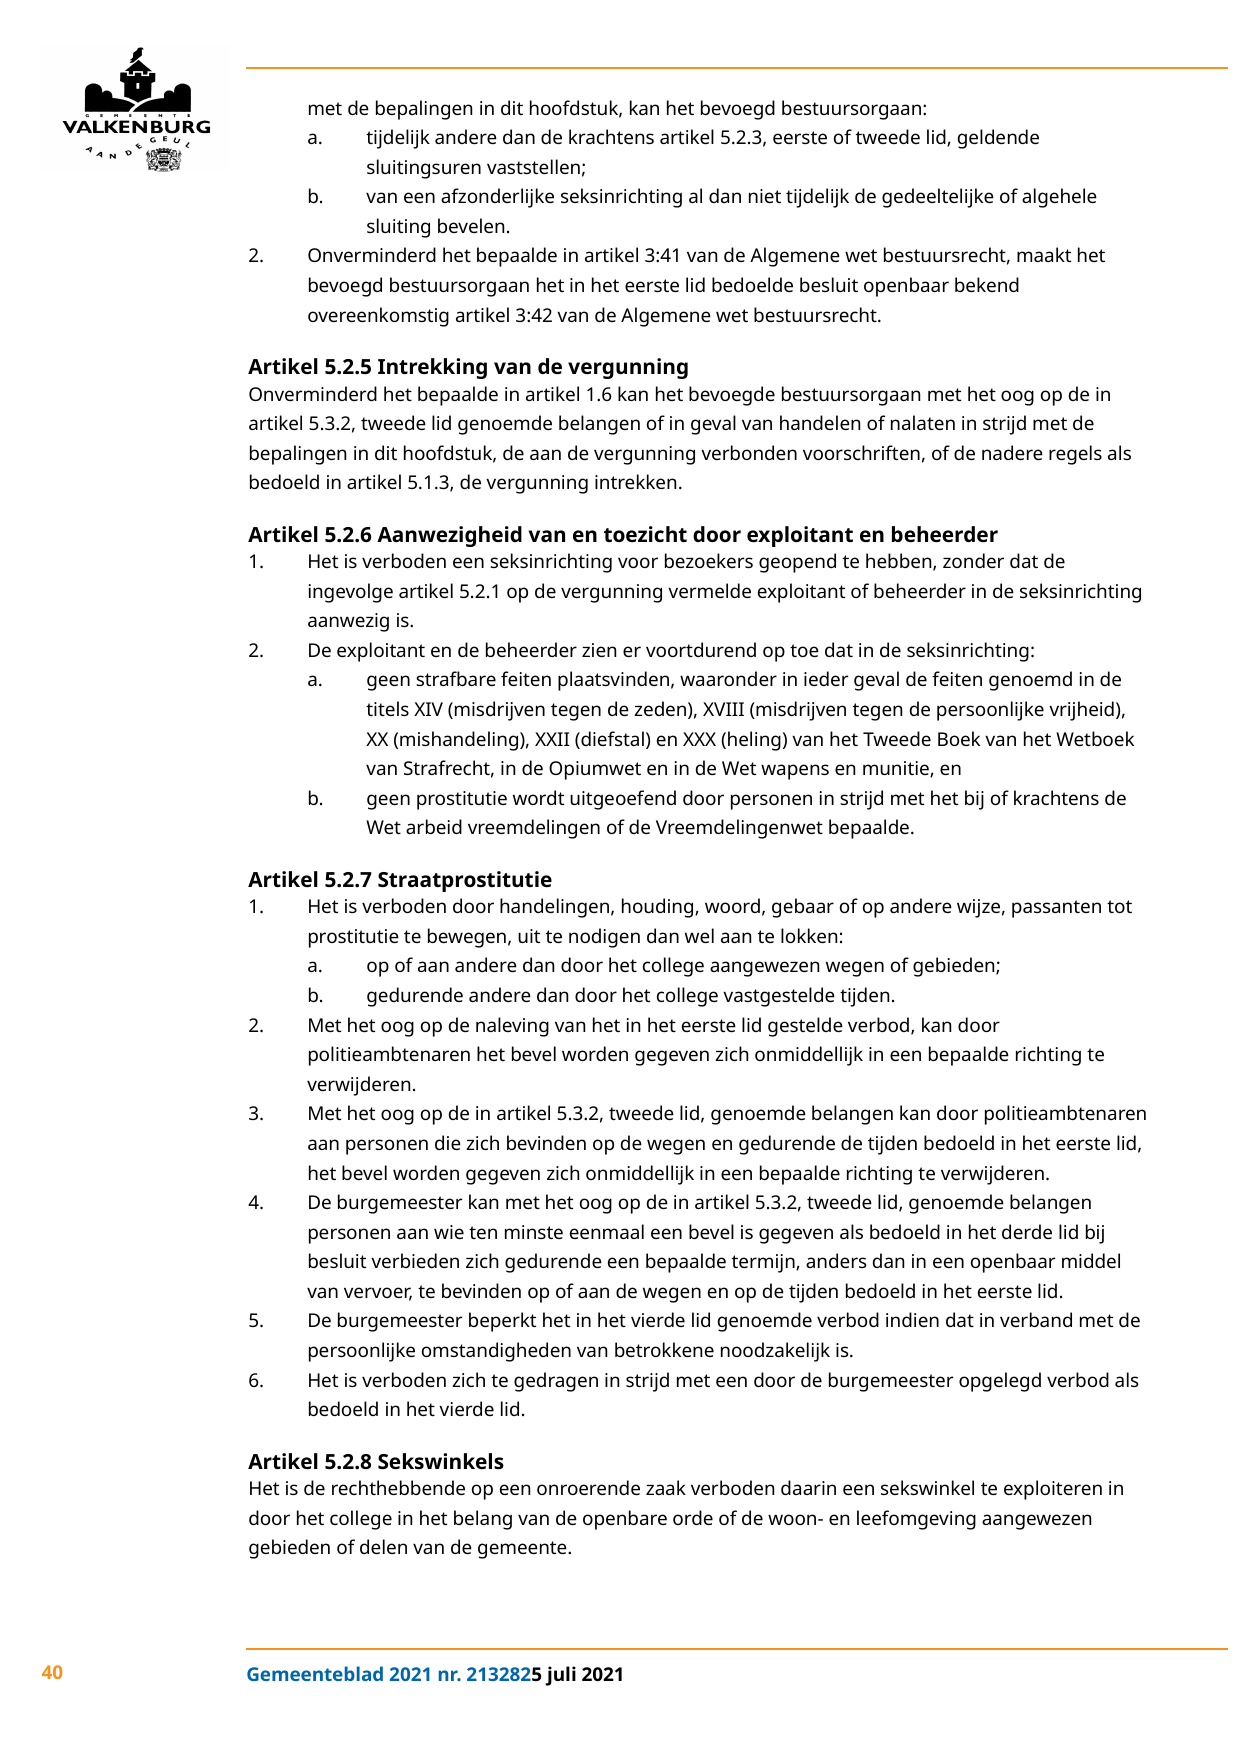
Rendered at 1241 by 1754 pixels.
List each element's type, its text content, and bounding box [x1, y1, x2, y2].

list van een afzonderlijke seksinrichting al dan niet tijdelijk de gedeeltelijke of algehele sluiting bevelen. [307, 183, 1152, 239]
list tijdelijk andere dan de krachtens artikel 5.2.3, eerste of tweede lid, geldende sluitingsuren vaststellen; [307, 124, 1152, 180]
text Artikel 5.2.5 Intrekking van de vergunning [248, 352, 1152, 381]
list De exploitant en de beheerder zien er voortdurend op toe dat in de seksinrichting: [248, 637, 1152, 663]
list Het is verboden een seksinrichting voor bezoekers geopend te hebben, zonder dat de ingevolge artikel 5.2.1 op de vergunning vermelde exploitant of beheerder in de seksinrichting aanwezig is. [248, 548, 1152, 633]
text Artikel 5.2.7 Straatprostitutie [248, 865, 1152, 893]
list De burgemeester beperkt het in het vierde lid genoemde verbod indien dat in verband met de persoonlijke omstandigheden van betrokkene noodzakelijk is. [248, 1308, 1152, 1363]
list De burgemeester kan met het oog op de in artikel 5.3.2, tweede lid, genoemde belangen personen aan wie ten minste eenmaal een bevel is gegeven als bedoeld in het derde lid bij besluit verbieden zich gedurende een bepaalde termijn, anders dan in een openbaar middel van vervoer, te bevinden op of aan de wegen en op de tijden bedoeld in het eerste lid. [248, 1189, 1152, 1304]
list op of aan andere dan door het college aangewezen wegen of gebieden; [307, 953, 1152, 978]
list geen strafbare feiten plaatsvinden, waaronder in ieder geval de feiten genoemd in de titels XIV (misdrijven tegen de zeden), XVIII (misdrijven tegen de persoonlijke vrijheid), XX (mishandeling), XXII (diefstal) en XXX (heling) van het Tweede Boek van het Wetboek van Strafrecht, in de Opiumwet en in de Wet wapens en munitie, en [307, 667, 1152, 781]
text Artikel 5.2.8 Sekswinkels [248, 1447, 1152, 1475]
list Het is verboden door handelingen, houding, woord, gebaar of op andere wijze, passanten tot prostitutie te bewegen, uit te nodigen dan wel aan te lokken: [248, 893, 1152, 949]
list geen prostitutie wordt uitgeoefend door personen in strijd met het bij of krachtens de Wet arbeid vreemdelingen of de Vreemdelingenwet bepaalde. [307, 785, 1152, 840]
text Het is de rechthebbende op een onroerende zaak verboden daarin een sekswinkel te exploiteren in door het college in het belang van de openbare orde of de woon- en leefomgeving aangewezen gebieden of delen van de gemeente. [248, 1475, 1152, 1560]
list gedurende andere dan door het college vastgestelde tijden. [307, 982, 1152, 1008]
list Met het oog op de in artikel 5.3.2, tweede lid, genoemde belangen kan door politieambtenaren aan personen die zich bevinden op de wegen en gedurende de tijden bedoeld in het eerste lid, het bevel worden gegeven zich onmiddellijk in een bepaalde richting te verwijderen. [248, 1101, 1152, 1185]
picture [41, 47, 231, 172]
list Onverminderd het bepaalde in artikel 3:41 van de Algemene wet bestuursrecht, maakt het bevoegd bestuursorgaan het in het eerste lid bedoelde besluit openbaar bekend overeenkomstig artikel 3:42 van de Algemene wet bestuursrecht. [248, 243, 1152, 328]
list Het is verboden zich te gedragen in strijd met een door de burgemeester opgelegd verbod als bedoeld in het vierde lid. [248, 1367, 1152, 1422]
list Met het oog op de naleving van het in het eerste lid gestelde verbod, kan door politieambtenaren het bevel worden gegeven zich onmiddellijk in een bepaalde richting te verwijderen. [248, 1012, 1152, 1097]
text Onverminderd het bepaalde in artikel 1.6 kan het bevoegde bestuursorgaan met het oog op de in artikel 5.3.2, tweede lid genoemde belangen of in geval van handelen of nalaten in strijd met de bepalingen in dit hoofdstuk, de aan de vergunning verbonden voorschriften, of de nadere regels als bedoeld in artikel 5.1.3, de vergunning intrekken. [248, 381, 1152, 495]
text Artikel 5.2.6 Aanwezigheid van en toezicht door exploitant en beheerder [248, 520, 1152, 548]
list met de bepalingen in dit hoofdstuk, kan het bevoegd bestuursorgaan: [248, 95, 1152, 121]
